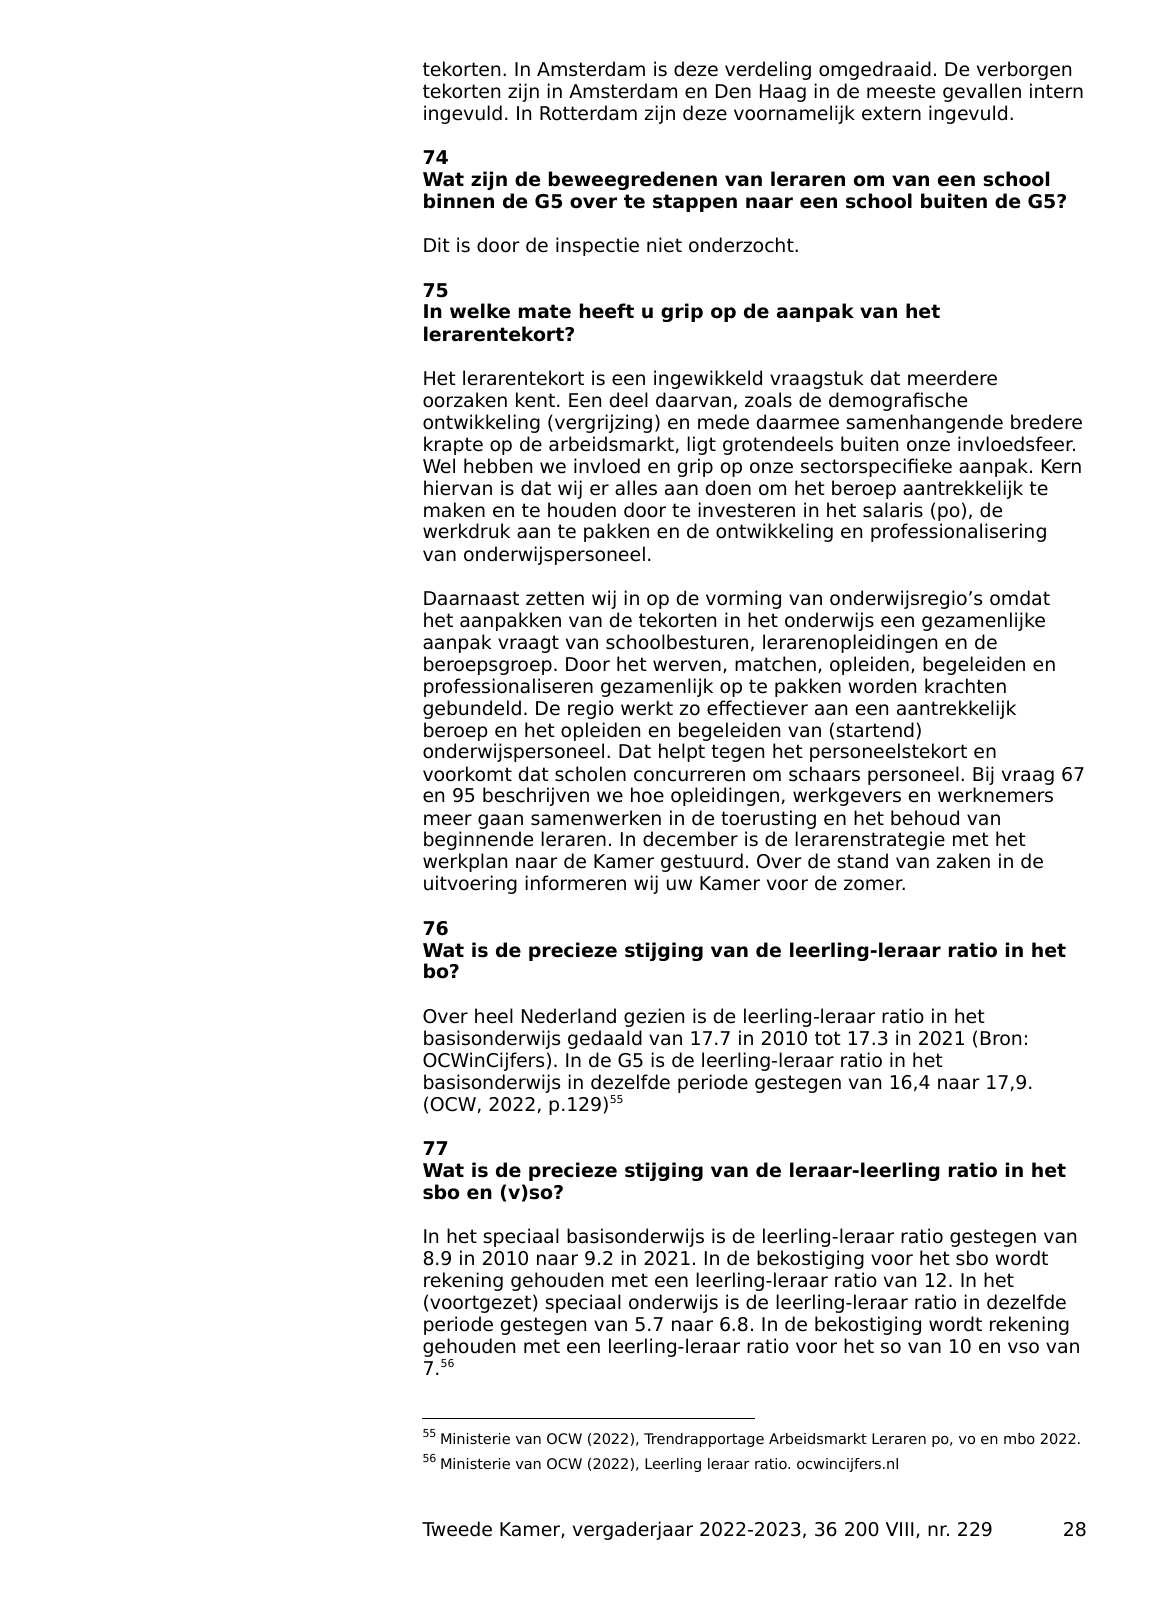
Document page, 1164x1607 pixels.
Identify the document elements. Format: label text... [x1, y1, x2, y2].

text Ministerie van OCW (2022), Trendrapportage Arbeidsmarkt Leraren po, vo en mbo 2022. [422, 1427, 1087, 1449]
text Daarnaast zetten wij in op de vorming van onderwijsregio’s omdat het aanpakken van de tekorten in het onderwijs een gezamenlijke aanpak vraagt van schoolbesturen, lerarenopleidingen en de beroepsgroep. Door het werven, matchen, opleiden, begeleiden en professionaliseren gezamenlijk op te pakken worden krachten gebundeld. De regio werkt zo effectiever aan een aantrekkelijk beroep en het opleiden en begeleiden van (startend) onderwijspersoneel. Dat helpt tegen het personeelstekort en voorkomt dat scholen concurreren om schaars personeel. Bij vraag 67 en 95 beschrijven we hoe opleidingen, werkgevers en werknemers meer gaan samenwerken in de toerusting en het behoud van beginnende leraren. In december is de lerarenstrategie met het werkplan naar de Kamer gestuurd. Over de stand van zaken in de uitvoering informeren wij uw Kamer voor de zomer. [422, 588, 1087, 895]
text 74 [422, 147, 1087, 169]
text Het lerarentekort is een ingewikkeld vraagstuk dat meerdere oorzaken kent. Een deel daarvan, zoals de demografische ontwikkeling (vergrijzing) en mede daarmee samenhangende bredere krapte op de arbeidsmarkt, ligt grotendeels buiten onze invloedsfeer. Wel hebben we invloed en grip op onze sectorspecifieke aanpak. Kern hiervan is dat wij er alles aan doen om het beroep aantrekkelijk te maken en te houden door te investeren in het salaris (po), de werkdruk aan te pakken en de ontwikkeling en professionalisering van onderwijspersoneel. [422, 368, 1087, 565]
text Ministerie van OCW (2022), Leerling leraar ratio. ocwincijfers.nl [422, 1452, 1087, 1474]
text tekorten. In Amsterdam is deze verdeling omgedraaid. De verborgen tekorten zijn in Amsterdam en Den Haag in de meeste gevallen intern ingevuld. In Rotterdam zijn deze voornamelijk extern ingevuld. [422, 59, 1087, 125]
text Wat is de precieze stijging van de leraar-leerling ratio in het sbo en (v)so? [422, 1160, 1087, 1204]
text 76 [422, 917, 1087, 939]
text In welke mate heeft u grip op de aanpak van het lerarentekort? [422, 301, 1087, 345]
text Dit is door de inspectie niet onderzocht. [422, 235, 1087, 257]
text In het speciaal basisonderwijs is de leerling-leraar ratio gestegen van 8.9 in 2010 naar 9.2 in 2021. In de bekostiging voor het sbo wordt rekening gehouden met een leerling-leraar ratio van 12. In het (voortgezet) speciaal onderwijs is de leerling-leraar ratio in dezelfde periode gestegen van 5.7 naar 6.8. In de bekostiging wordt rekening gehouden met een leerling-leraar ratio voor het so van 10 en vso van 7. [422, 1226, 1087, 1380]
text 77 [422, 1138, 1087, 1160]
text 75 [422, 279, 1087, 301]
text Wat zijn de beweegredenen van leraren om van een school binnen de G5 over te stappen naar een school buiten de G5? [422, 169, 1087, 213]
text Wat is de precieze stijging van de leerling-leraar ratio in het bo? [422, 939, 1087, 983]
text Over heel Nederland gezien is de leerling-leraar ratio in het basisonderwijs gedaald van 17.7 in 2010 tot 17.3 in 2021 (Bron: OCWinCijfers). In de G5 is de leerling-leraar ratio in het basisonderwijs in dezelfde periode gestegen van 16,4 naar 17,9. (OCW, 2022, p.129) [422, 1006, 1087, 1116]
